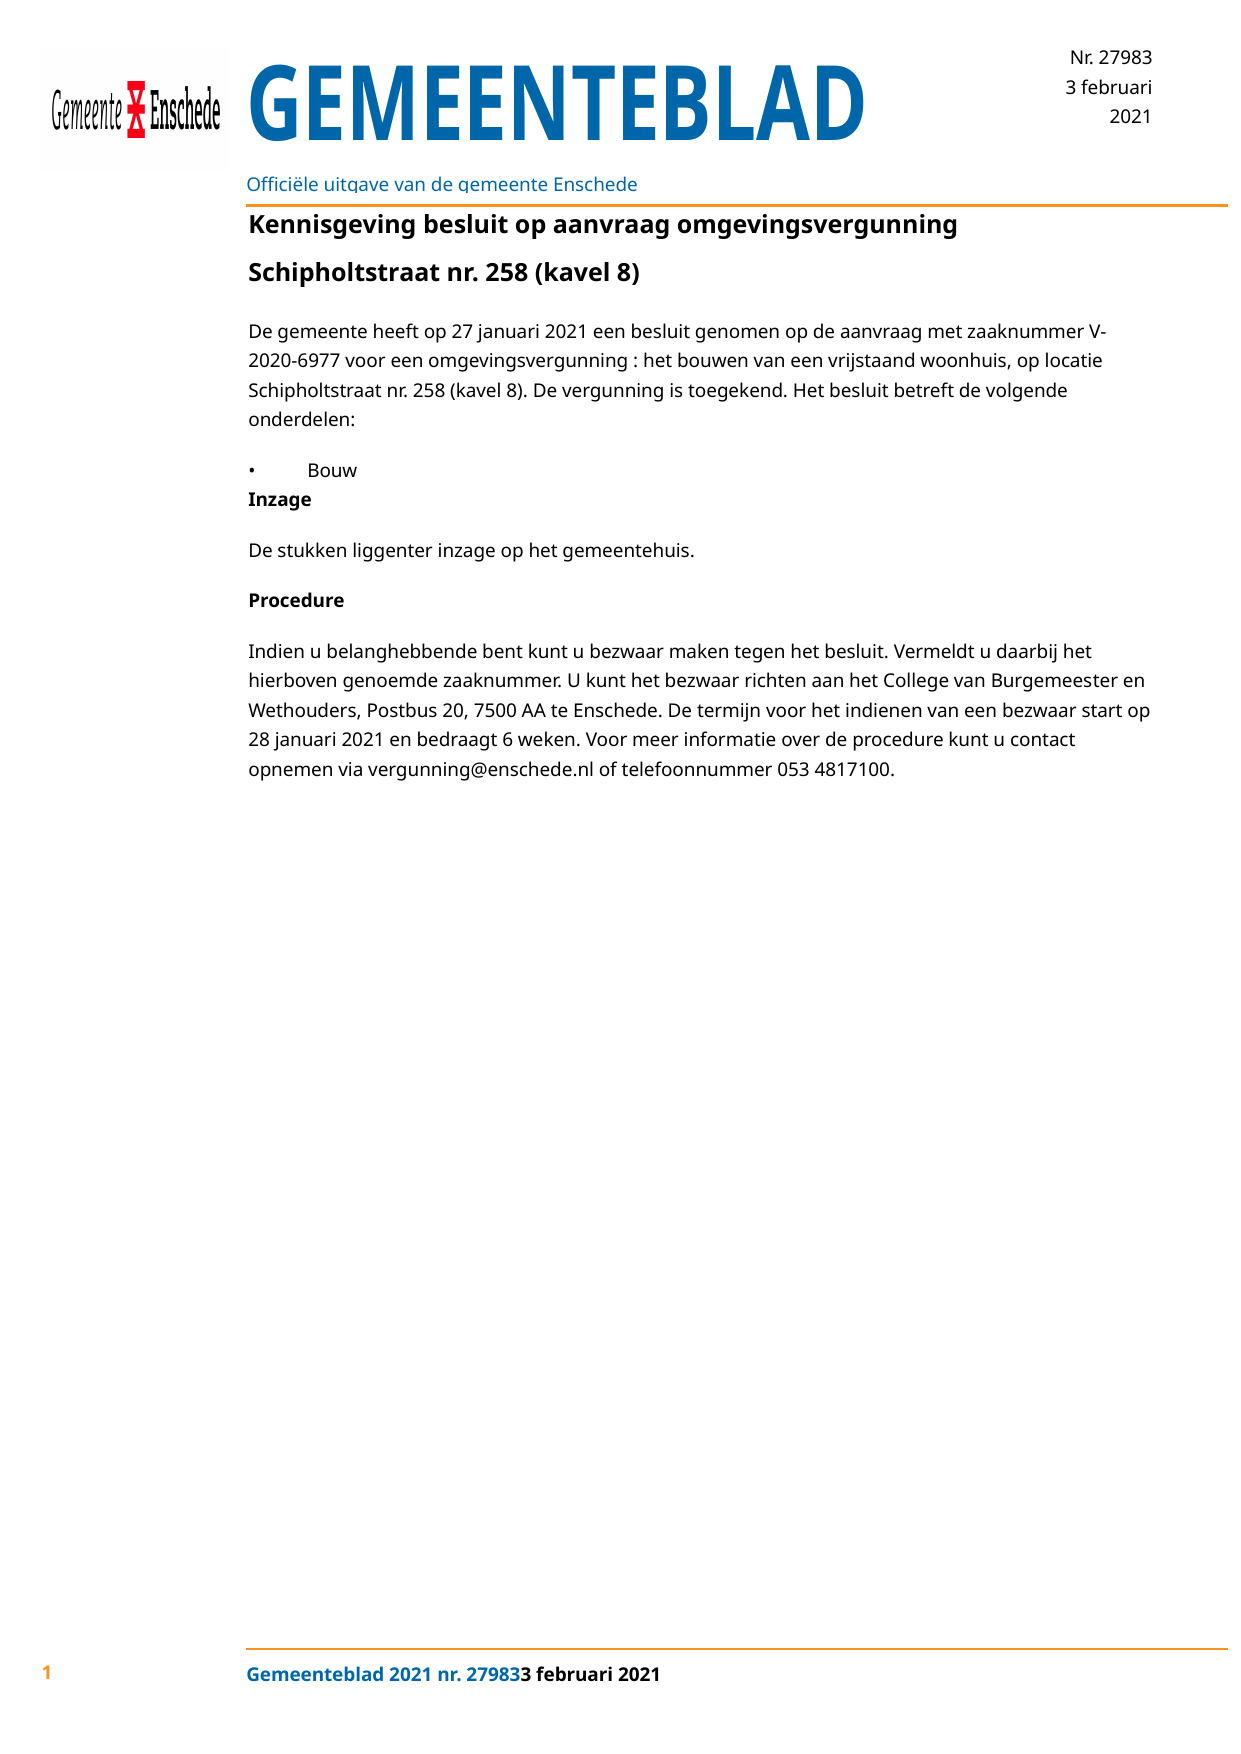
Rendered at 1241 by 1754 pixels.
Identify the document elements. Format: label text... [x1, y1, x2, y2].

text Kennisgeving besluit op aanvraag omgevingsvergunning Schipholtstraat nr. 258 (kavel 8) [248, 207, 1152, 288]
text De stukken liggenter inzage op het gemeentehuis. [248, 537, 1152, 563]
text Inzage [248, 487, 1152, 512]
text De gemeente heeft op 27 januari 2021 een besluit genomen op de aanvraag met zaaknummer V-2020-6977 voor een omgevingsvergunning : het bouwen van een vrijstaand woonhuis, op locatie Schipholtstraat nr. 258 (kavel 8). De vergunning is toegekend. Het besluit betreft de volgende onderdelen: [248, 318, 1152, 432]
text Procedure [248, 587, 1152, 613]
list Bouw [248, 457, 1152, 483]
picture [41, 47, 231, 172]
text Indien u belanghebbende bent kunt u bezwaar maken tegen het besluit. Vermeldt u daarbij het hierboven genoemde zaaknummer. U kunt het bezwaar richten aan het College van Burgemees­ter en Wethouders, Postbus 20, 7500 AA te Enschede. De termijn voor het indienen van een bezwaar start op 28 januari 2021 en bedraagt 6 weken. Voor meer informatie over de procedure kunt u contact opnemen via vergunning@enschede.nl of telefoonnummer 053 4817100. [248, 638, 1152, 782]
